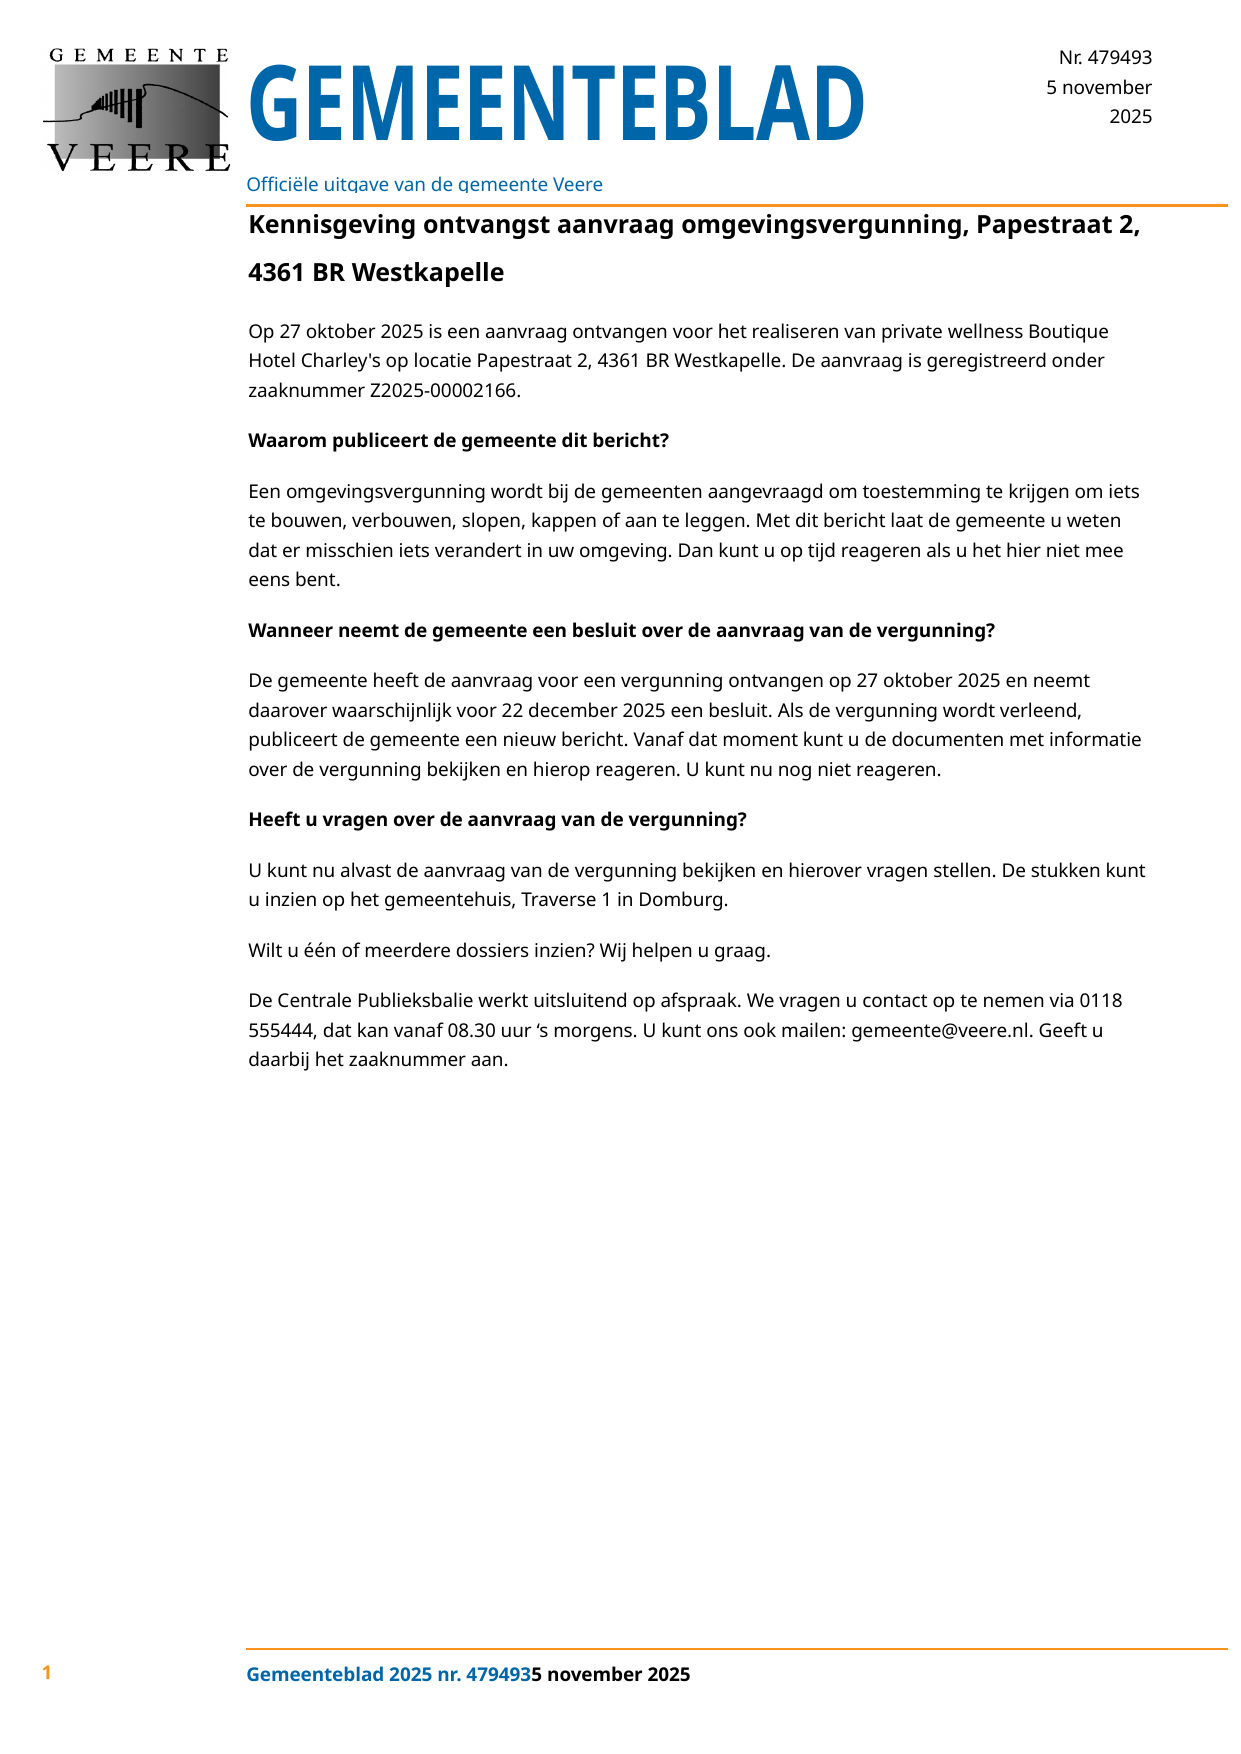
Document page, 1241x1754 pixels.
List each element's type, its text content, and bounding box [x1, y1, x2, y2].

text Een omgevingsvergunning wordt bij de gemeenten aangevraagd om toestemming te krijgen om iets te bouwen, verbouwen, slopen, kappen of aan te leggen. Met dit bericht laat de gemeente u weten dat er misschien iets verandert in uw omgeving. Dan kunt u op tijd reageren als u het hier niet mee eens bent. [248, 478, 1152, 592]
text De gemeente heeft de aanvraag voor een vergunning ontvangen op 27 oktober 2025 en neemt daarover waarschijnlijk voor 22 december 2025 een besluit. Als de vergunning wordt verleend, publiceert de gemeente een nieuw bericht. Vanaf dat moment kunt u de documenten met informatie over de vergunning bekijken en hierop reageren. U kunt nu nog niet reageren. [248, 667, 1152, 782]
text Heeft u vragen over de aanvraag van de vergunning? [248, 807, 1152, 832]
text Op 27 oktober 2025 is een aanvraag ontvangen voor het realiseren van private wellness Boutique Hotel Charley's op locatie Papestraat 2, 4361 BR Westkapelle. De aanvraag is geregistreerd onder zaaknummer Z2025-00002166. [248, 318, 1152, 403]
text Wanneer neemt de gemeente een besluit over de aanvraag van de vergunning? [248, 617, 1152, 643]
text Kennisgeving ontvangst aanvraag omgevingsvergunning, Papestraat 2, 4361 BR Westkapelle [248, 207, 1152, 288]
picture [41, 47, 231, 172]
text U kunt nu alvast de aanvraag van de vergunning bekijken en hierover vragen stellen. De stukken kunt u inzien op het gemeentehuis, Traverse 1 in Domburg. [248, 857, 1152, 912]
text Waarom publiceert de gemeente dit bericht? [248, 427, 1152, 453]
text Wilt u één of meerdere dossiers inzien? Wij helpen u graag. [248, 937, 1152, 963]
text De Centrale Publieksbalie werkt uitsluitend op afspraak. We vragen u contact op te nemen via 0118 555444, dat kan vanaf 08.30 uur ‘s morgens. U kunt ons ook mailen: gemeente@veere.nl. Geeft u daarbij het zaaknummer aan. [248, 987, 1152, 1072]
